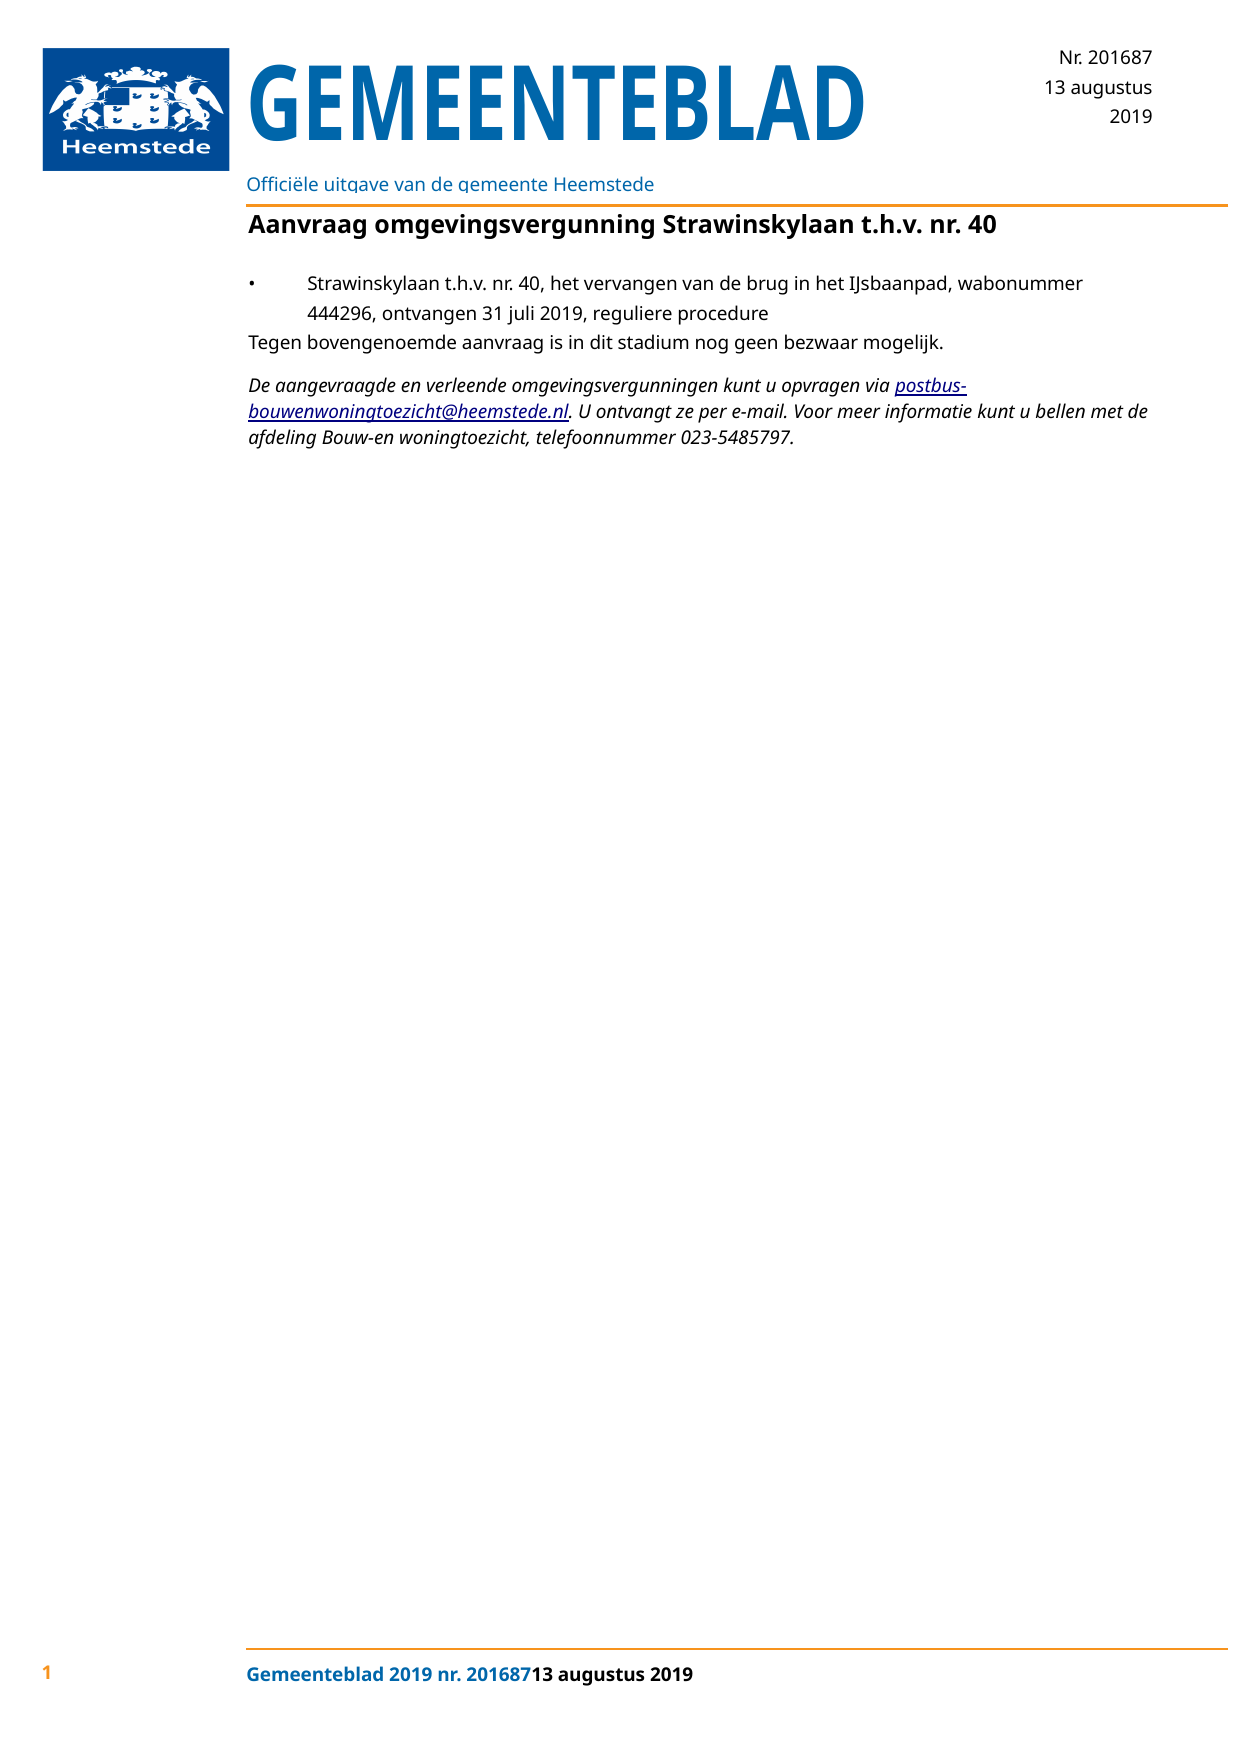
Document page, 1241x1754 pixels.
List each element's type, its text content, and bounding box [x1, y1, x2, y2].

text De aangevraagde en verleende omgevingsvergunningen kunt u opvragen via postbus-bouwenwoningtoezicht@heemstede.nl. U ontvangt ze per e-mail. Voor meer informatie kunt u bellen met de afdeling Bouw-en woningtoezicht, telefoonnummer 023-5485797. [248, 373, 1152, 450]
picture [41, 47, 231, 172]
text Tegen bovengenoemde aanvraag is in dit stadium nog geen bezwaar mogelijk. [248, 329, 1152, 355]
text Aanvraag omgevingsvergunning Strawinskylaan t.h.v. nr. 40 [248, 207, 1152, 241]
list Strawinskylaan t.h.v. nr. 40, het vervangen van de brug in het IJsbaanpad, wabonummer 444296, ontvangen 31 juli 2019, reguliere procedure [248, 270, 1152, 326]
